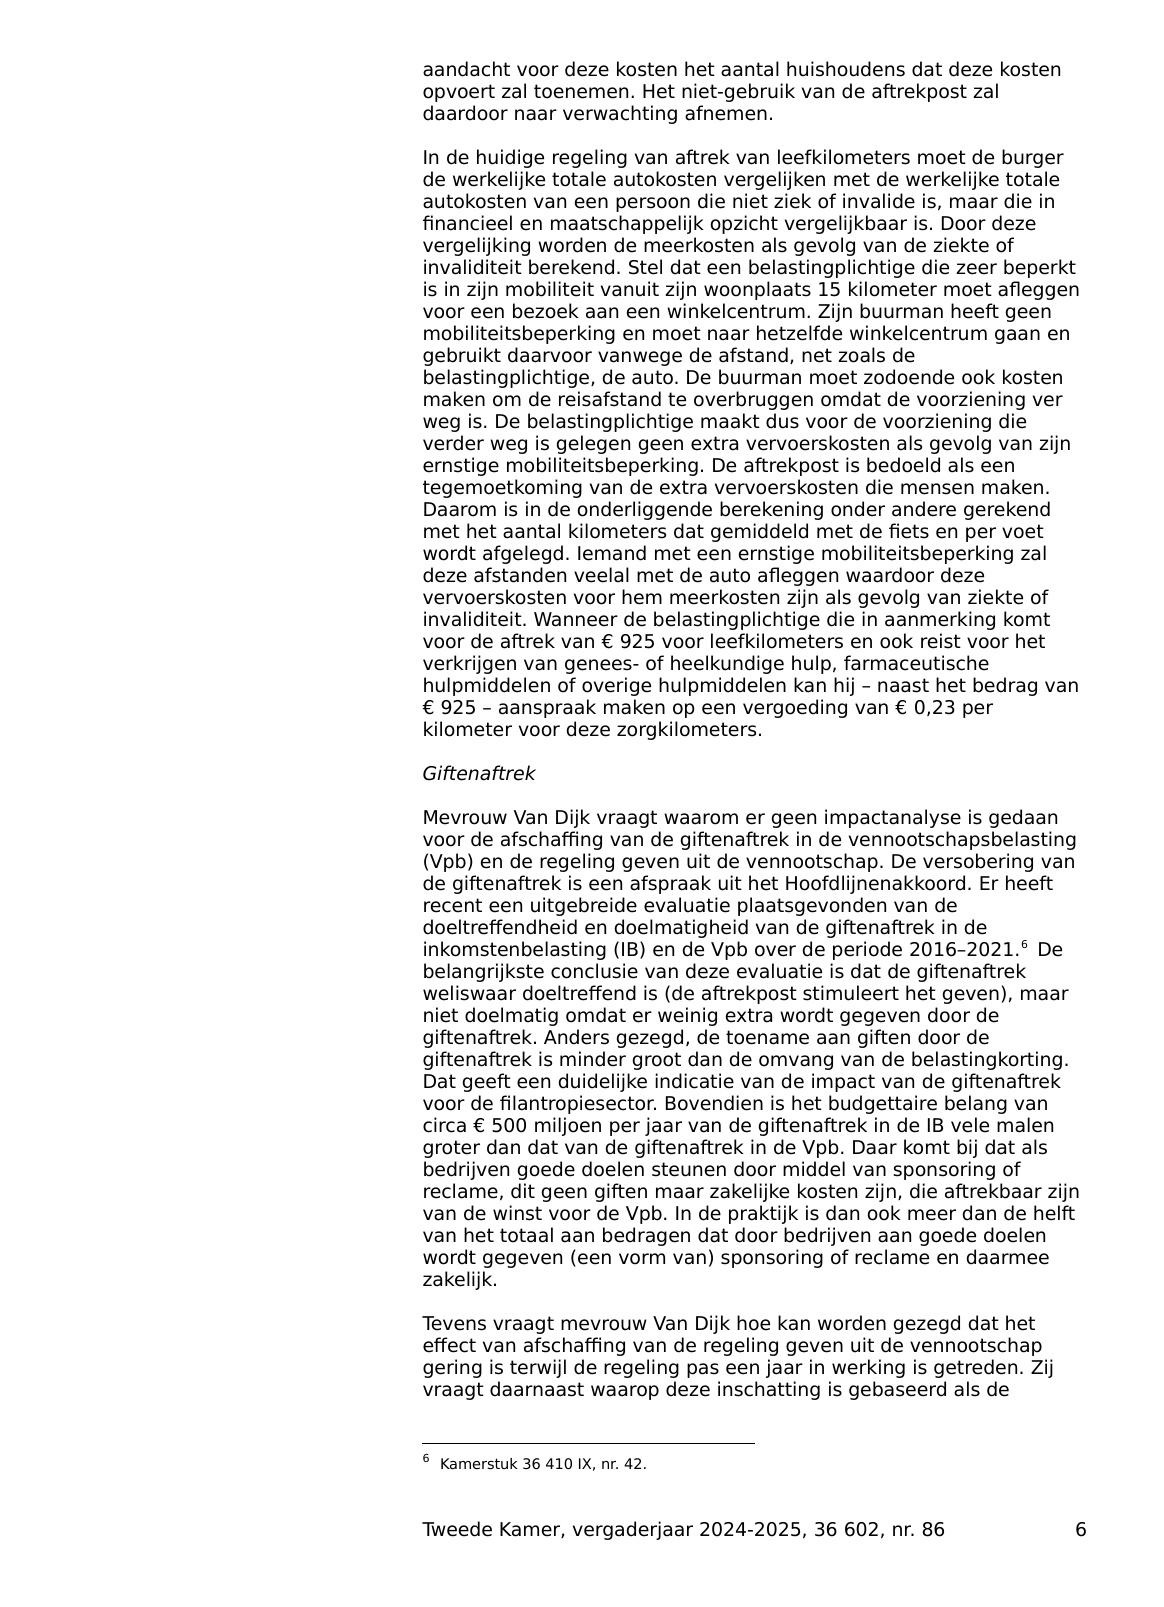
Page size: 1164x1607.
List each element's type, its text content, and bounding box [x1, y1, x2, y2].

text aandacht voor deze kosten het aantal huishoudens dat deze kosten opvoert zal toenemen. Het niet-gebruik van de aftrekpost zal daardoor naar verwachting afnemen. [422, 59, 1087, 125]
text Mevrouw Van Dijk vraagt waarom er geen impactanalyse is gedaan voor de afschaffing van de giftenaftrek in de vennootschapsbelasting (Vpb) en de regeling geven uit de vennootschap. De versobering van de giftenaftrek is een afspraak uit het Hoofdlijnenakkoord. Er heeft recent een uitgebreide evaluatie plaatsgevonden van de doeltreffendheid en doelmatigheid van de giftenaftrek in de inkomstenbelasting (IB) en de Vpb over de periode 2016–2021. De belangrijkste conclusie van deze evaluatie is dat de giftenaftrek weliswaar doeltreffend is (de aftrekpost stimuleert het geven), maar niet doelmatig omdat er weinig extra wordt gegeven door de giftenaftrek. Anders gezegd, de toename aan giften door de giftenaftrek is minder groot dan de omvang van de belastingkorting. Dat geeft een duidelijke indicatie van de impact van de giftenaftrek voor de filantropiesector. Bovendien is het budgettaire belang van circa € 500 miljoen per jaar van de giftenaftrek in de IB vele malen groter dan dat van de giftenaftrek in de Vpb. Daar komt bij dat als bedrijven goede doelen steunen door middel van sponsoring of reclame, dit geen giften maar zakelijke kosten zijn, die aftrekbaar zijn van de winst voor de Vpb. In de praktijk is dan ook meer dan de helft van het totaal aan bedragen dat door bedrijven aan goede doelen wordt gegeven (een vorm van) sponsoring of reclame en daarmee zakelijk. [422, 807, 1087, 1291]
text Tevens vraagt mevrouw Van Dijk hoe kan worden gezegd dat het effect van afschaffing van de regeling geven uit de vennootschap gering is terwijl de regeling pas een jaar in werking is getreden. Zij vraagt daarnaast waarop deze inschatting is gebaseerd als de [422, 1313, 1087, 1401]
text In de huidige regeling van aftrek van leefkilometers moet de burger de werkelijke totale autokosten vergelijken met de werkelijke totale autokosten van een persoon die niet ziek of invalide is, maar die in financieel en maatschappelijk opzicht vergelijkbaar is. Door deze vergelijking worden de meerkosten als gevolg van de ziekte of invaliditeit berekend. Stel dat een belastingplichtige die zeer beperkt is in zijn mobiliteit vanuit zijn woonplaats 15 kilometer moet afleggen voor een bezoek aan een winkelcentrum. Zijn buurman heeft geen mobiliteitsbeperking en moet naar hetzelfde winkelcentrum gaan en gebruikt daarvoor vanwege de afstand, net zoals de belastingplichtige, de auto. De buurman moet zodoende ook kosten maken om de reisafstand te overbruggen omdat de voorziening ver weg is. De belastingplichtige maakt dus voor de voorziening die verder weg is gelegen geen extra vervoerskosten als gevolg van zijn ernstige mobiliteitsbeperking. De aftrekpost is bedoeld als een tegemoetkoming van de extra vervoerskosten die mensen maken. Daarom is in de onderliggende berekening onder andere gerekend met het aantal kilometers dat gemiddeld met de fiets en per voet wordt afgelegd. Iemand met een ernstige mobiliteitsbeperking zal deze afstanden veelal met de auto afleggen waardoor deze vervoerskosten voor hem meerkosten zijn als gevolg van ziekte of invaliditeit. Wanneer de belastingplichtige die in aanmerking komt voor de aftrek van € 925 voor leefkilometers en ook reist voor het verkrijgen van genees- of heelkundige hulp, farmaceutische hulpmiddelen of overige hulpmiddelen kan hij – naast het bedrag van € 925 – aanspraak maken op een vergoeding van € 0,23 per kilometer voor deze zorgkilometers. [422, 147, 1087, 741]
subtitle Giftenaftrek [422, 763, 1087, 785]
text Kamerstuk 36 410 IX, nr. 42. [422, 1452, 1087, 1474]
